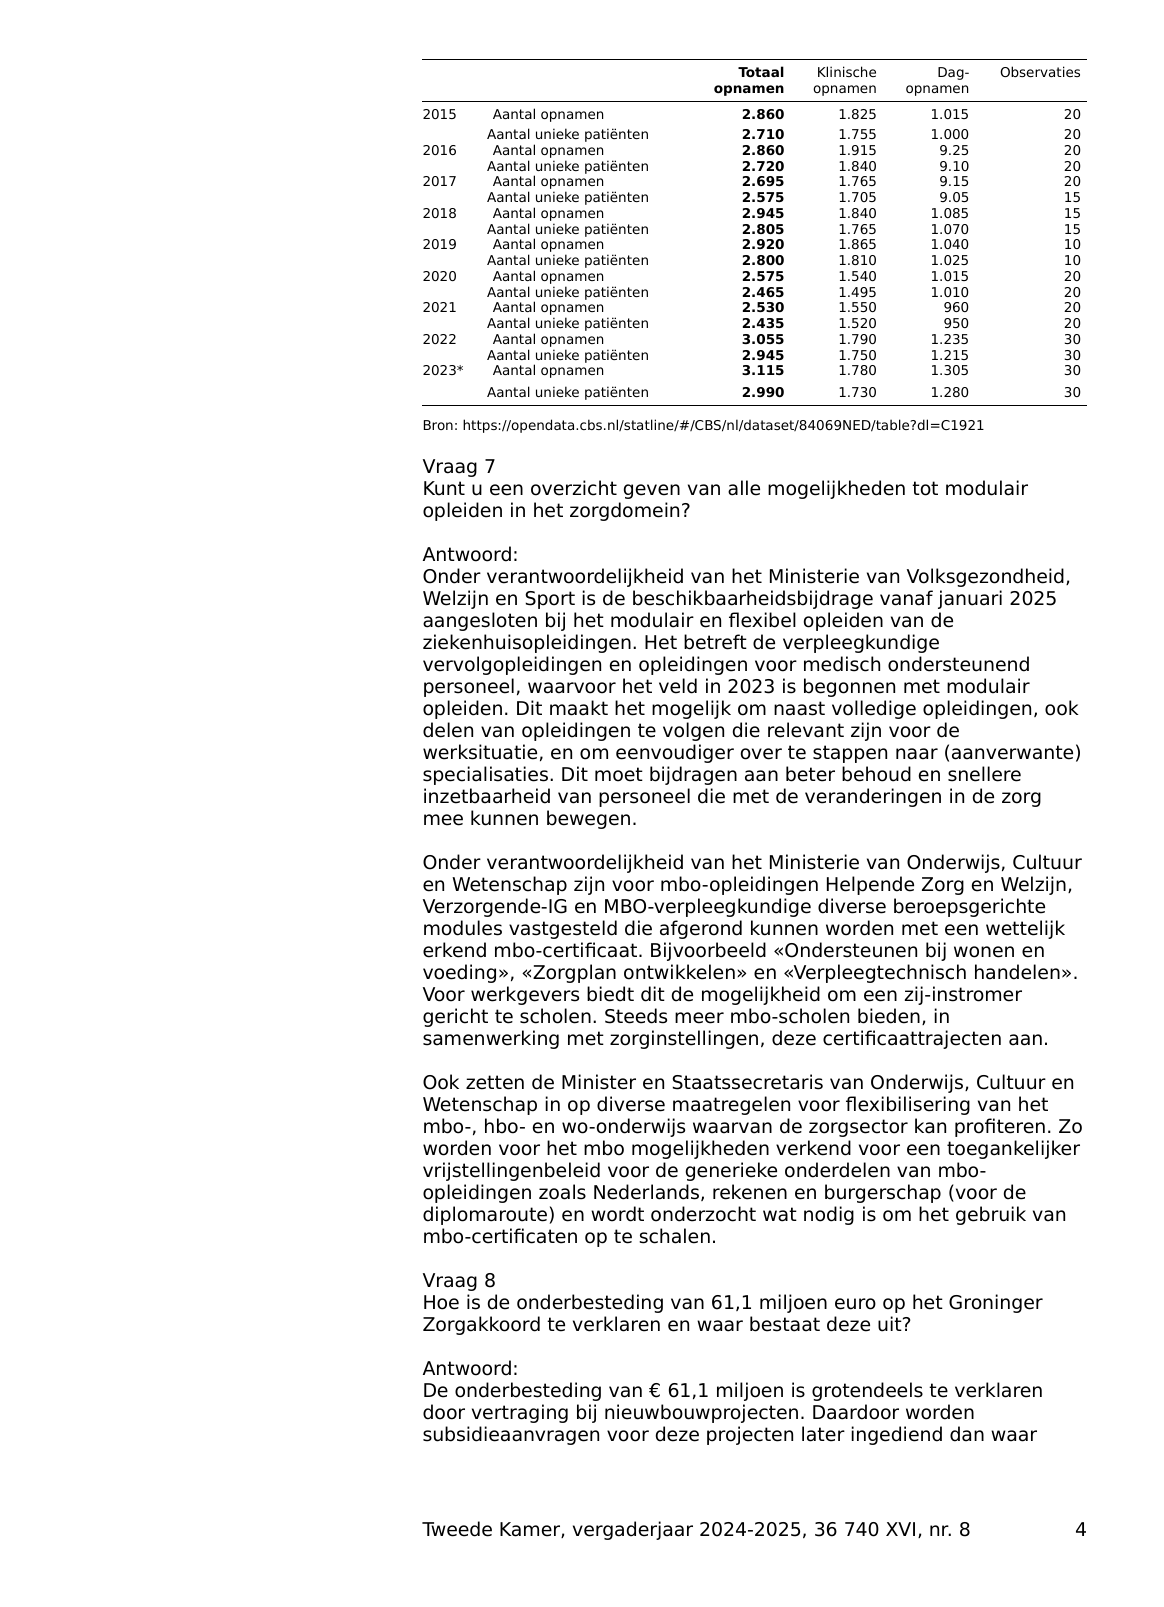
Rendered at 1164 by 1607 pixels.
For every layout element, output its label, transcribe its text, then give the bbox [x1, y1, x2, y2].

table_cell 2019 [422, 237, 487, 269]
table_header [422, 60, 487, 101]
table_cell 2.575 [696, 269, 790, 284]
table_cell Bron: https://opendata.cbs.nl/statline/#/CBS/nl/dataset/84069NED/table?dl=C1921 [422, 406, 1087, 433]
table_cell Aantal opnamen [487, 363, 696, 383]
table_cell 30 [975, 347, 1087, 363]
table_cell 1.765 [790, 221, 883, 237]
table_cell 1.280 [883, 384, 975, 405]
table_cell 20 [975, 159, 1087, 174]
table_cell 20 [975, 269, 1087, 284]
table_cell 1.085 [883, 206, 975, 221]
table_cell 2.920 [696, 237, 790, 253]
table_cell 1.705 [790, 190, 883, 206]
table_cell Aantal opnamen [487, 174, 696, 190]
table_cell 20 [975, 123, 1087, 143]
text De onderbesteding van € 61,1 miljoen is grotendeels te verklaren door vertraging bij nieuwbouwprojecten. Daardoor worden subsidieaanvragen voor deze projecten later ingediend dan waar [422, 1380, 1087, 1446]
table_cell 2.945 [696, 206, 790, 221]
table_header Observaties [975, 60, 1087, 101]
table_cell 2.860 [696, 102, 790, 122]
table_cell 2018 [422, 206, 487, 237]
text Hoe is de onderbesteding van 61,1 miljoen euro op het Groninger Zorgakkoord te verklaren en waar bestaat deze uit? [422, 1292, 1087, 1336]
table_cell 30 [975, 384, 1087, 405]
table_cell Aantal unieke patiënten [487, 190, 696, 206]
table_cell 2.990 [696, 384, 790, 405]
table_cell Aantal unieke patiënten [487, 221, 696, 237]
table_cell Aantal unieke patiënten [487, 123, 696, 143]
table_cell 1.010 [883, 284, 975, 300]
table_cell Aantal opnamen [487, 143, 696, 158]
table_cell 1.000 [883, 123, 975, 143]
table_cell 1.305 [883, 363, 975, 383]
table_cell 1.865 [790, 237, 883, 253]
table_cell 2.805 [696, 221, 790, 237]
table_cell 20 [975, 143, 1087, 158]
table_cell 1.730 [790, 384, 883, 405]
table_cell 20 [975, 316, 1087, 332]
table_cell 1.750 [790, 347, 883, 363]
table_cell 1.790 [790, 332, 883, 347]
table_cell 30 [975, 332, 1087, 347]
table_cell 2.720 [696, 159, 790, 174]
table_header [487, 60, 696, 101]
table_cell 9.05 [883, 190, 975, 206]
table_cell 3.055 [696, 332, 790, 347]
table_cell 1.810 [790, 253, 883, 269]
table_cell 2.710 [696, 123, 790, 143]
table_cell Aantal unieke patiënten [487, 159, 696, 174]
table_cell 1.825 [790, 102, 883, 122]
table_cell 1.840 [790, 159, 883, 174]
table_cell 2.860 [696, 143, 790, 158]
table_cell 1.520 [790, 316, 883, 332]
table_cell 2016 [422, 143, 487, 174]
table_cell Aantal unieke patiënten [487, 384, 696, 405]
table_cell Aantal opnamen [487, 300, 696, 316]
text Kunt u een overzicht geven van alle mogelijkheden tot modulair opleiden in het zorgdomein? [422, 478, 1087, 522]
table_cell 2023* [422, 363, 487, 405]
table_cell 15 [975, 206, 1087, 221]
table_cell 2.530 [696, 300, 790, 316]
table_cell 2021 [422, 300, 487, 332]
table_cell 2020 [422, 269, 487, 300]
table_cell 1.025 [883, 253, 975, 269]
table_cell 1.755 [790, 123, 883, 143]
table_cell 1.915 [790, 143, 883, 158]
table_cell Aantal opnamen [487, 206, 696, 221]
table_header Klinische opnamen [790, 60, 883, 101]
table_cell 20 [975, 284, 1087, 300]
table_cell Aantal unieke patiënten [487, 316, 696, 332]
text Vraag 8 [422, 1270, 1087, 1292]
table_cell Aantal opnamen [487, 332, 696, 347]
table_cell Aantal unieke patiënten [487, 253, 696, 269]
table_cell 2.945 [696, 347, 790, 363]
table_cell 1.070 [883, 221, 975, 237]
table_cell Aantal opnamen [487, 237, 696, 253]
table_cell Aantal opnamen [487, 102, 696, 122]
text Antwoord: [422, 544, 1087, 566]
table_cell 2017 [422, 174, 487, 206]
table_cell 20 [975, 300, 1087, 316]
table_cell 2.465 [696, 284, 790, 300]
table_cell 1.235 [883, 332, 975, 347]
table_cell 960 [883, 300, 975, 316]
table_cell 1.215 [883, 347, 975, 363]
text Ook zetten de Minister en Staatssecretaris van Onderwijs, Cultuur en Wetenschap in op diverse maatregelen voor flexibilisering van het mbo-, hbo- en wo-onderwijs waarvan de zorgsector kan profiteren. Zo worden voor het mbo mogelijkheden verkend voor een toegankelijker vrijstellingenbeleid voor de generieke onderdelen van mbo-opleidingen zoals Nederlands, rekenen en burgerschap (voor de diplomaroute) en wordt onderzocht wat nodig is om het gebruik van mbo-certificaten op te schalen. [422, 1072, 1087, 1247]
table_cell 1.780 [790, 363, 883, 383]
table_cell 9.15 [883, 174, 975, 190]
table_cell 1.550 [790, 300, 883, 316]
table_cell 15 [975, 190, 1087, 206]
table_cell 1.540 [790, 269, 883, 284]
table_cell 10 [975, 237, 1087, 253]
text Onder verantwoordelijkheid van het Ministerie van Volksgezondheid, Welzijn en Sport is de beschikbaarheidsbijdrage vanaf januari 2025 aangesloten bij het modulair en flexibel opleiden van de ziekenhuisopleidingen. Het betreft de verpleegkundige vervolgopleidingen en opleidingen voor medisch ondersteunend personeel, waarvoor het veld in 2023 is begonnen met modulair opleiden. Dit maakt het mogelijk om naast volledige opleidingen, ook delen van opleidingen te volgen die relevant zijn voor de werksituatie, en om eenvoudiger over te stappen naar (aanverwante) specialisaties. Dit moet bijdragen aan beter behoud en snellere inzetbaarheid van personeel die met de veranderingen in de zorg mee kunnen bewegen. [422, 566, 1087, 829]
table_cell 2022 [422, 332, 487, 363]
text Antwoord: [422, 1358, 1087, 1380]
table_cell 9.10 [883, 159, 975, 174]
table_cell Aantal unieke patiënten [487, 347, 696, 363]
table_cell 15 [975, 221, 1087, 237]
table_cell Aantal opnamen [487, 269, 696, 284]
table_cell 2.695 [696, 174, 790, 190]
table_cell 1.765 [790, 174, 883, 190]
table_cell 3.115 [696, 363, 790, 383]
table_cell 1.495 [790, 284, 883, 300]
table_cell 1.840 [790, 206, 883, 221]
table_cell 1.015 [883, 102, 975, 122]
table_cell 20 [975, 174, 1087, 190]
text Onder verantwoordelijkheid van het Ministerie van Onderwijs, Cultuur en Wetenschap zijn voor mbo-opleidingen Helpende Zorg en Welzijn, Verzorgende-IG en MBO-verpleegkundige diverse beroepsgerichte modules vastgesteld die afgerond kunnen worden met een wettelijk erkend mbo-certificaat. Bijvoorbeeld «Ondersteunen bij wonen en voeding», «Zorgplan ontwikkelen» en «Verpleegtechnisch handelen». Voor werkgevers biedt dit de mogelijkheid om een zij-instromer gericht te scholen. Steeds meer mbo-scholen bieden, in samenwerking met zorginstellingen, deze certificaattrajecten aan. [422, 852, 1087, 1049]
table_header Dag-opnamen [883, 60, 975, 101]
text Vraag 7 [422, 456, 1087, 478]
table_cell 30 [975, 363, 1087, 383]
table_cell 9.25 [883, 143, 975, 158]
table_cell 2.435 [696, 316, 790, 332]
table_cell 2.575 [696, 190, 790, 206]
table_cell 950 [883, 316, 975, 332]
table_header Totaal opnamen [696, 60, 790, 101]
table_cell 2.800 [696, 253, 790, 269]
table_cell 20 [975, 102, 1087, 122]
table_cell Aantal unieke patiënten [487, 284, 696, 300]
table_cell 2015 [422, 102, 487, 143]
table_cell 1.040 [883, 237, 975, 253]
table_cell 10 [975, 253, 1087, 269]
table_cell 1.015 [883, 269, 975, 284]
